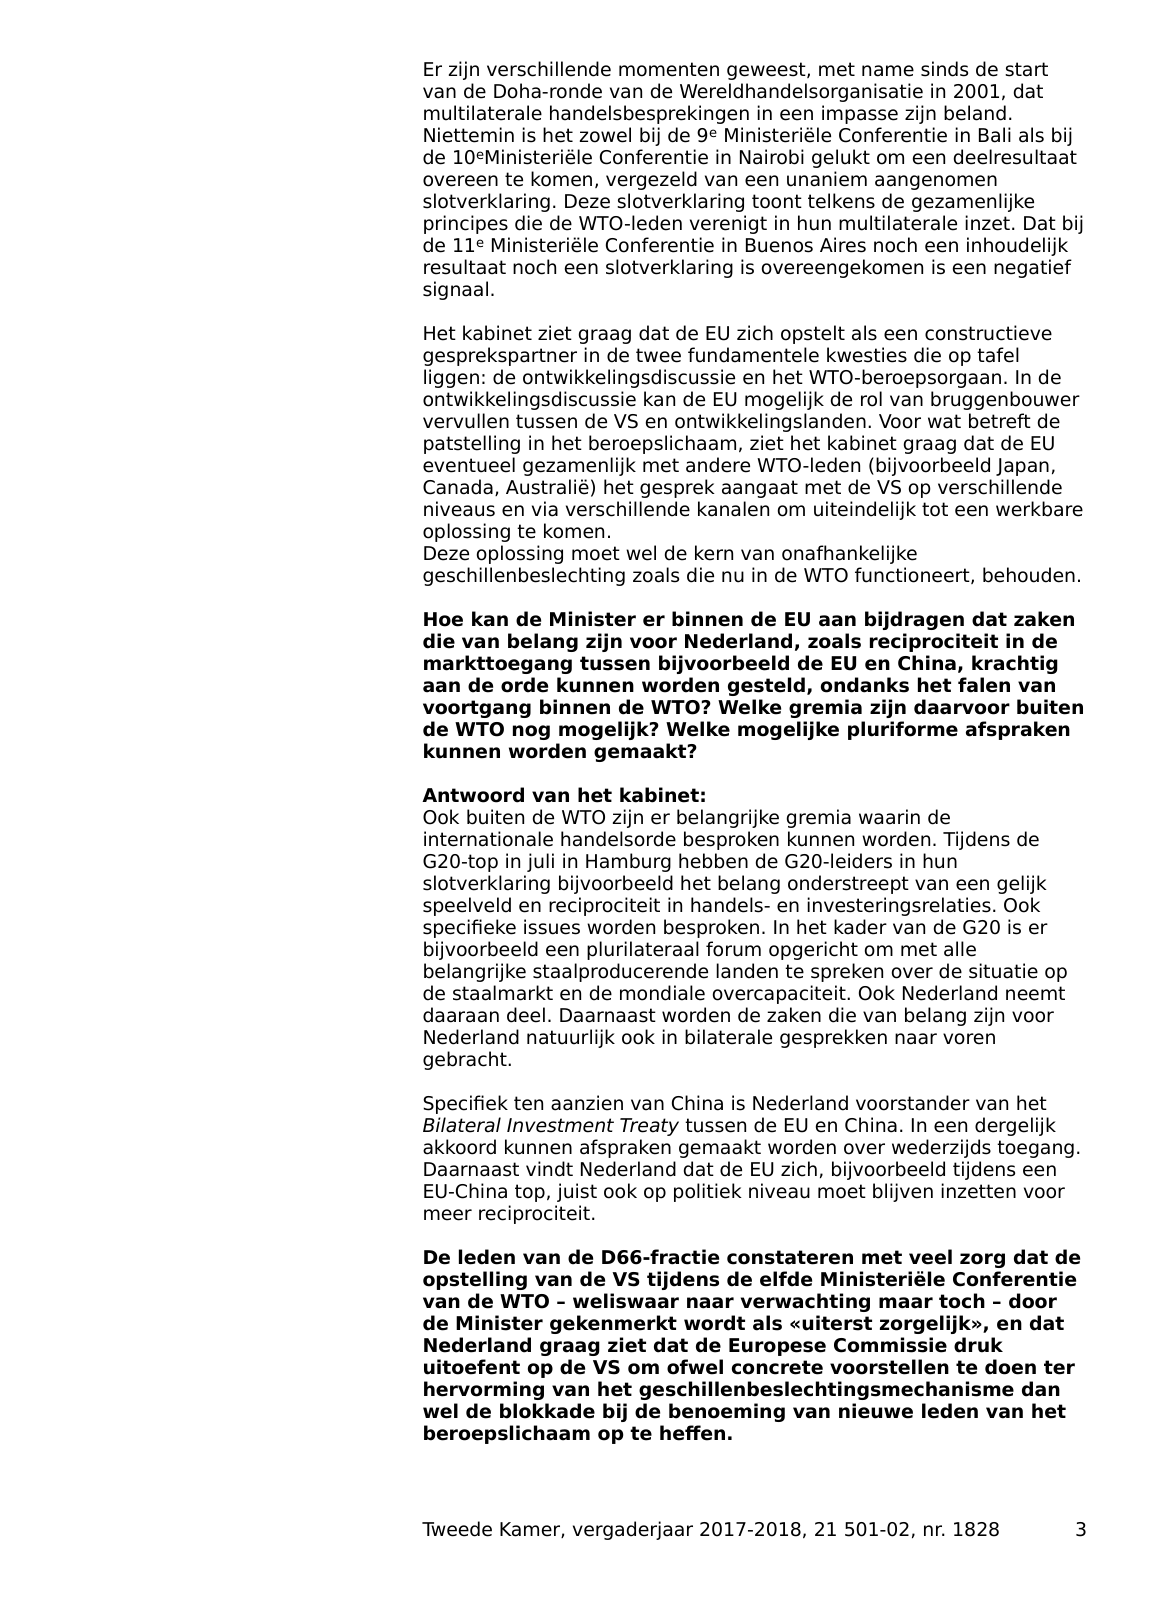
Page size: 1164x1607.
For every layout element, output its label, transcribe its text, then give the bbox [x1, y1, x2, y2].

text De leden van de D66-fractie constateren met veel zorg dat de opstelling van de VS tijdens de elfde Ministeriële Conferentie van de WTO – weliswaar naar verwachting maar toch – door de Minister gekenmerkt wordt als «uiterst zorgelijk», en dat Nederland graag ziet dat de Europese Commissie druk uitoefent op de VS om ofwel concrete voorstellen te doen ter hervorming van het geschillenbeslechtingsmechanisme dan wel de blokkade bij de benoeming van nieuwe leden van het beroepslichaam op te heffen. [422, 1247, 1087, 1445]
text Deze oplossing moet wel de kern van onafhankelijke geschillenbeslechting zoals die nu in de WTO functioneert, behouden. [422, 543, 1087, 587]
text Hoe kan de Minister er binnen de EU aan bijdragen dat zaken die van belang zijn voor Nederland, zoals reciprociteit in de markttoegang tussen bijvoorbeeld de EU en China, krachtig aan de orde kunnen worden gesteld, ondanks het falen van voortgang binnen de WTO? Welke gremia zijn daarvoor buiten de WTO nog mogelijk? Welke mogelijke pluriforme afspraken kunnen worden gemaakt? [422, 609, 1087, 763]
text Het kabinet ziet graag dat de EU zich opstelt als een constructieve gesprekspartner in de twee fundamentele kwesties die op tafel liggen: de ontwikkelingsdiscussie en het WTO-beroepsorgaan. In de ontwikkelingsdiscussie kan de EU mogelijk de rol van bruggenbouwer vervullen tussen de VS en ontwikkelingslanden. Voor wat betreft de patstelling in het beroepslichaam, ziet het kabinet graag dat de EU eventueel gezamenlijk met andere WTO-leden (bijvoorbeeld Japan, Canada, Australië) het gesprek aangaat met de VS op verschillende niveaus en via verschillende kanalen om uiteindelijk tot een werkbare oplossing te komen. [422, 323, 1087, 543]
text Er zijn verschillende momenten geweest, met name sinds de start van de Doha-ronde van de Wereldhandelsorganisatie in 2001, dat multilaterale handelsbesprekingen in een impasse zijn beland. Niettemin is het zowel bij de 9e Ministeriële Conferentie in Bali als bij de 10eMinisteriële Conferentie in Nairobi gelukt om een deelresultaat overeen te komen, vergezeld van een unaniem aangenomen slotverklaring. Deze slotverklaring toont telkens de gezamenlijke principes die de WTO-leden verenigt in hun multilaterale inzet. Dat bij de 11e Ministeriële Conferentie in Buenos Aires noch een inhoudelijk resultaat noch een slotverklaring is overeengekomen is een negatief signaal. [422, 59, 1087, 301]
text Ook buiten de WTO zijn er belangrijke gremia waarin de internationale handelsorde besproken kunnen worden. Tijdens de G20-top in juli in Hamburg hebben de G20-leiders in hun slotverklaring bijvoorbeeld het belang onderstreept van een gelijk speelveld en reciprociteit in handels- en investeringsrelaties. Ook specifieke issues worden besproken. In het kader van de G20 is er bijvoorbeeld een plurilateraal forum opgericht om met alle belangrijke staalproducerende landen te spreken over de situatie op de staalmarkt en de mondiale overcapaciteit. Ook Nederland neemt daaraan deel. Daarnaast worden de zaken die van belang zijn voor Nederland natuurlijk ook in bilaterale gesprekken naar voren gebracht. [422, 807, 1087, 1071]
text Antwoord van het kabinet: [422, 785, 1087, 807]
text Specifiek ten aanzien van China is Nederland voorstander van het Bilateral Investment Treaty tussen de EU en China. In een dergelijk akkoord kunnen afspraken gemaakt worden over wederzijds toegang. Daarnaast vindt Nederland dat de EU zich, bijvoorbeeld tijdens een EU-China top, juist ook op politiek niveau moet blijven inzetten voor meer reciprociteit. [422, 1093, 1087, 1225]
